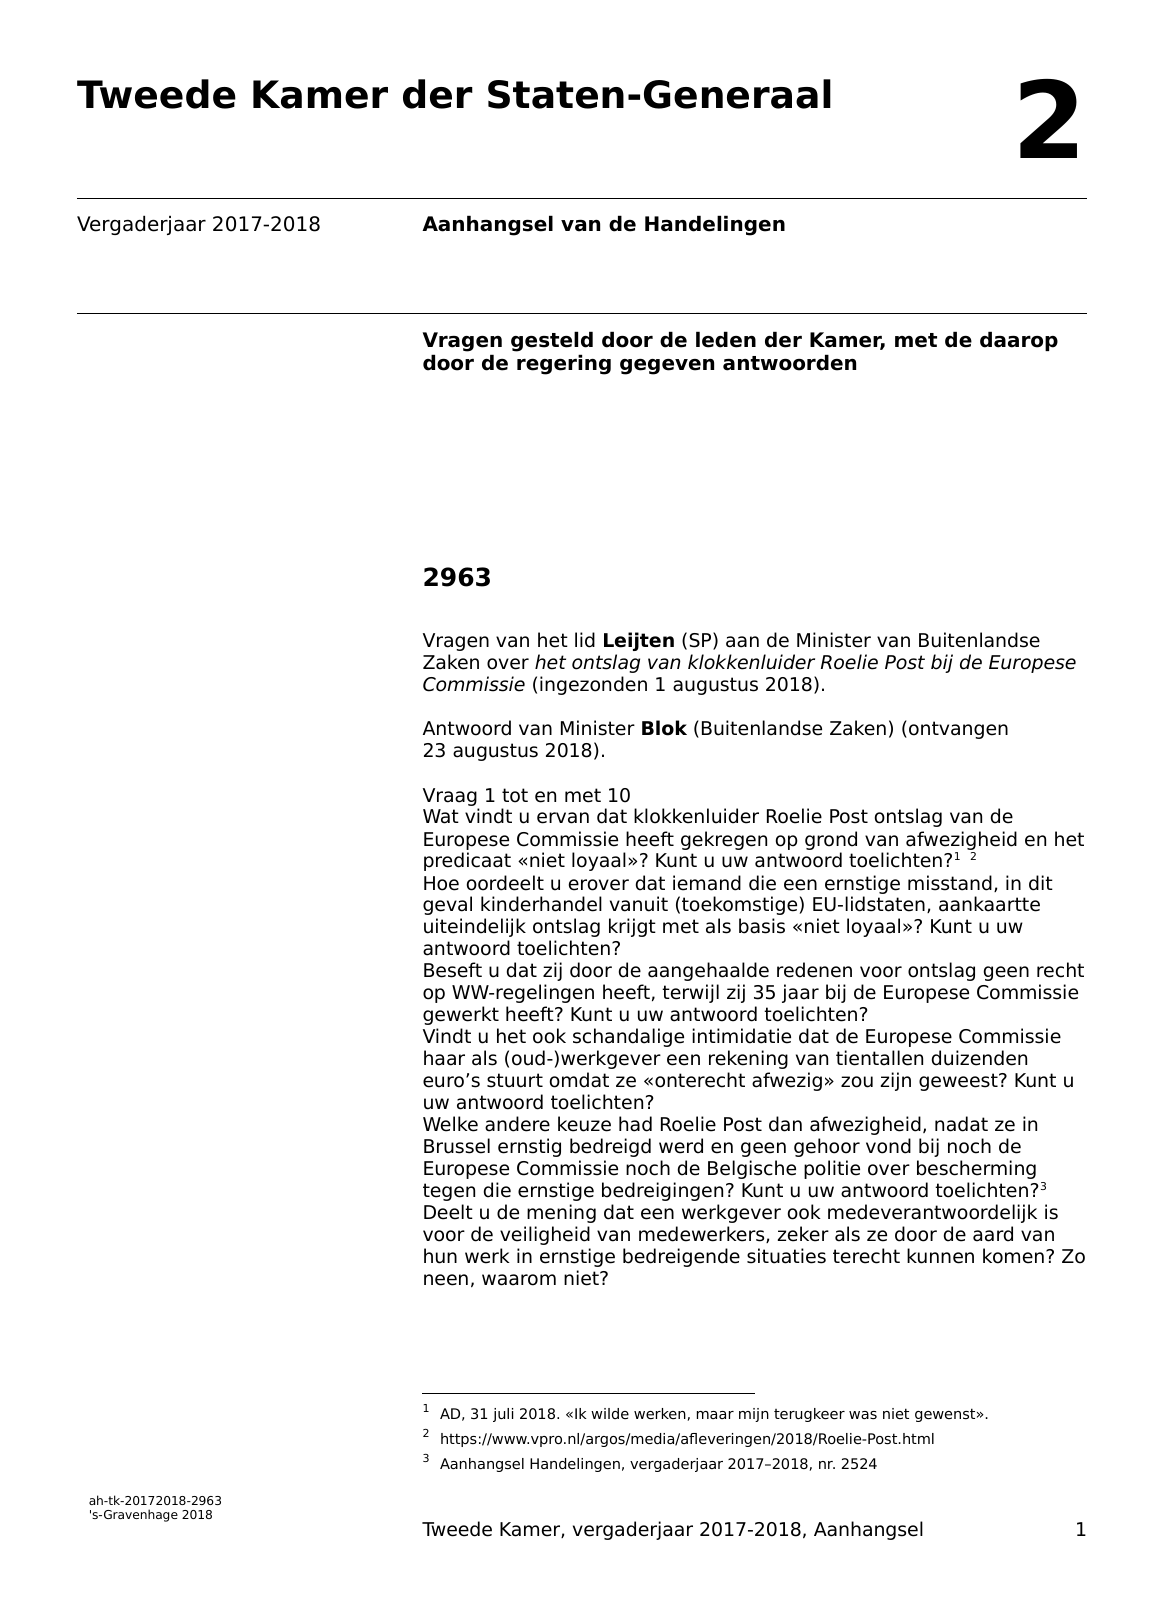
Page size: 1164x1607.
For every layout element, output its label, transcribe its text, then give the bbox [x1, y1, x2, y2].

text Vragen van het lid Leijten (SP) aan de Minister van Buitenlandse Zaken over het ontslag van klokkenluider Roelie Post bij de Europese Commissie (ingezonden 1 augustus 2018). [422, 630, 1087, 696]
table_cell Vergaderjaar 2017-2018 [77, 199, 422, 313]
text 2963 [422, 563, 1087, 592]
text Hoe oordeelt u erover dat iemand die een ernstige misstand, in dit geval kinderhandel vanuit (toekomstige) EU-lidstaten, aankaartte uiteindelijk ontslag krijgt met als basis «niet loyaal»? Kunt u uw antwoord toelichten? [422, 872, 1087, 960]
text Deelt u de mening dat een werkgever ook medeverantwoordelijk is voor de veiligheid van medewerkers, zeker als ze door de aard van hun werk in ernstige bedreigende situaties terecht kunnen komen? Zo neen, waarom niet? [422, 1202, 1087, 1290]
text Antwoord van Minister Blok (Buitenlandse Zaken) (ontvangen 23 augustus 2018). [422, 718, 1087, 762]
text Wat vindt u ervan dat klokkenluider Roelie Post ontslag van de Europese Commissie heeft gekregen op grond van afwezigheid en het predicaat «niet loyaal»? Kunt u uw antwoord toelichten? [422, 806, 1087, 872]
table_cell [77, 314, 422, 375]
table_cell Vragen gesteld door de leden der Kamer, met de daarop door de regering gegeven antwoorden [422, 314, 1087, 375]
text AD, 31 juli 2018. «Ik wilde werken, maar mijn terugkeer was niet gewenst». [422, 1402, 1087, 1424]
table_cell Aanhangsel van de Handelingen [422, 199, 1087, 313]
text Beseft u dat zij door de aangehaalde redenen voor ontslag geen recht op WW-regelingen heeft, terwijl zij 35 jaar bij de Europese Commissie gewerkt heeft? Kunt u uw antwoord toelichten? [422, 960, 1087, 1026]
text Welke andere keuze had Roelie Post dan afwezigheid, nadat ze in Brussel ernstig bedreigd werd en geen gehoor vond bij noch de Europese Commissie noch de Belgische politie over bescherming tegen die ernstige bedreigingen? Kunt u uw antwoord toelichten? [422, 1114, 1087, 1202]
table_header Tweede Kamer der Staten-Generaal [77, 59, 886, 198]
text Aanhangsel Handelingen, vergaderjaar 2017–2018, nr. 2524 [422, 1452, 1087, 1474]
text 's-Gravenhage 2018 [88, 1508, 323, 1522]
text Vindt u het ook schandalige intimidatie dat de Europese Commissie haar als (oud-)werkgever een rekening van tientallen duizenden euro’s stuurt omdat ze «onterecht afwezig» zou zijn geweest? Kunt u uw antwoord toelichten? [422, 1026, 1087, 1114]
table_header 2 [886, 59, 1087, 198]
text https://www.vpro.nl/argos/media/afleveringen/2018/Roelie-Post.html [422, 1427, 1087, 1449]
text Vraag 1 tot en met 10 [422, 784, 1087, 806]
text ah-tk-20172018-2963 [88, 1494, 323, 1508]
